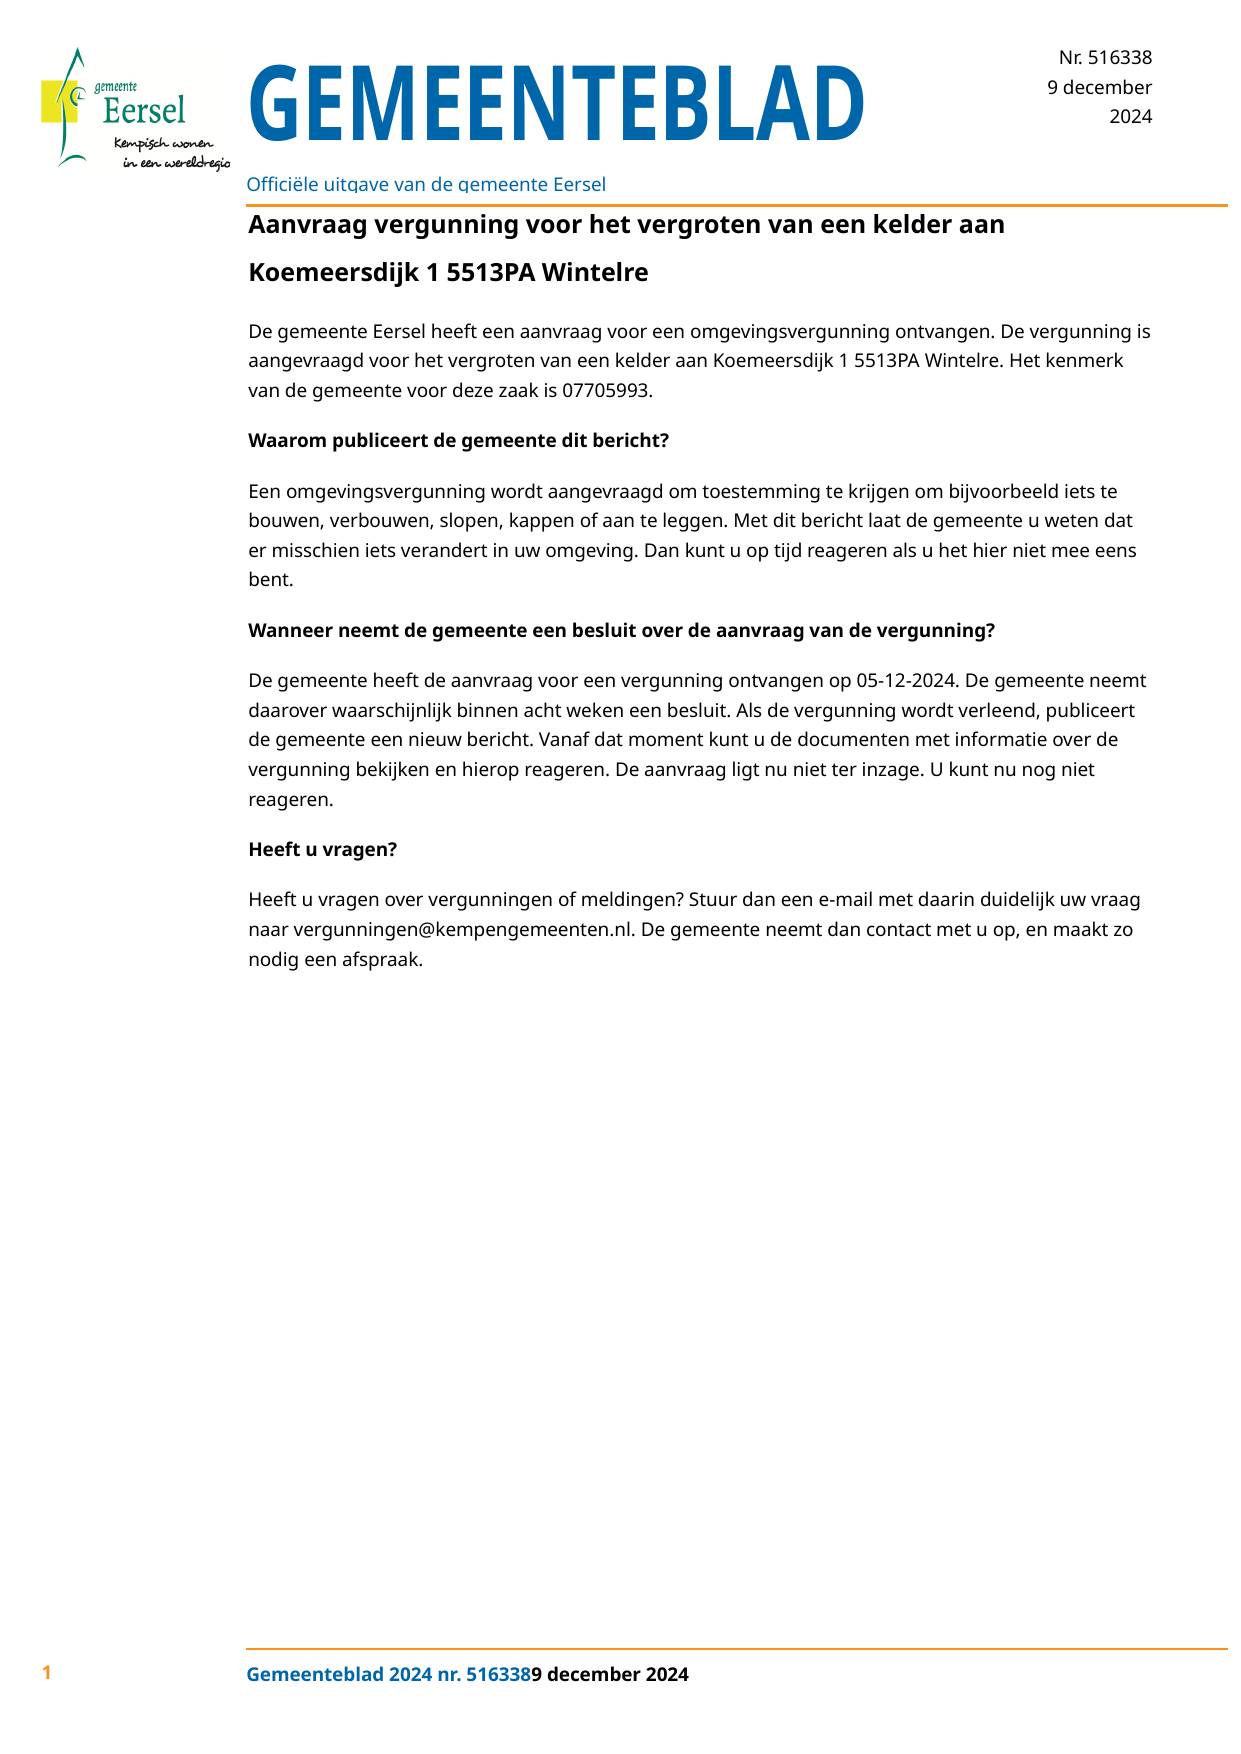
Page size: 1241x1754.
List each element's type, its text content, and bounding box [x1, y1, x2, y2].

text Heeft u vragen over vergunningen of meldingen? Stuur dan een e-mail met daarin duidelijk uw vraag naar vergunningen@kempengemeenten.nl. De gemeente neemt dan contact met u op, en maakt zo nodig een afspraak. [248, 887, 1152, 972]
text Heeft u vragen? [248, 836, 1152, 862]
text De gemeente heeft de aanvraag voor een vergunning ontvangen op 05-12-2024. De gemeente neemt daarover waarschijnlijk binnen acht weken een besluit. Als de vergunning wordt verleend, publiceert de gemeente een nieuw bericht. Vanaf dat moment kunt u de documenten met informatie over de vergunning bekijken en hierop reageren. De aanvraag ligt nu niet ter inzage. U kunt nu nog niet reageren. [248, 667, 1152, 812]
text Wanneer neemt de gemeente een besluit over de aanvraag van de vergunning? [248, 617, 1152, 643]
text De gemeente Eersel heeft een aanvraag voor een omgevingsvergunning ontvangen. De vergunning is aangevraagd voor het vergroten van een kelder aan Koemeersdijk 1 5513PA Wintelre. Het kenmerk van de gemeente voor deze zaak is 07705993. [248, 318, 1152, 403]
picture [41, 47, 231, 172]
text Waarom publiceert de gemeente dit bericht? [248, 427, 1152, 453]
text Een omgevingsvergunning wordt aangevraagd om toestemming te krijgen om bijvoorbeeld iets te bouwen, verbouwen, slopen, kappen of aan te leggen. Met dit bericht laat de gemeente u weten dat er misschien iets verandert in uw omgeving. Dan kunt u op tijd reageren als u het hier niet mee eens bent. [248, 478, 1152, 592]
text Aanvraag vergunning voor het vergroten van een kelder aan Koemeersdijk 1 5513PA Wintelre [248, 207, 1152, 288]
